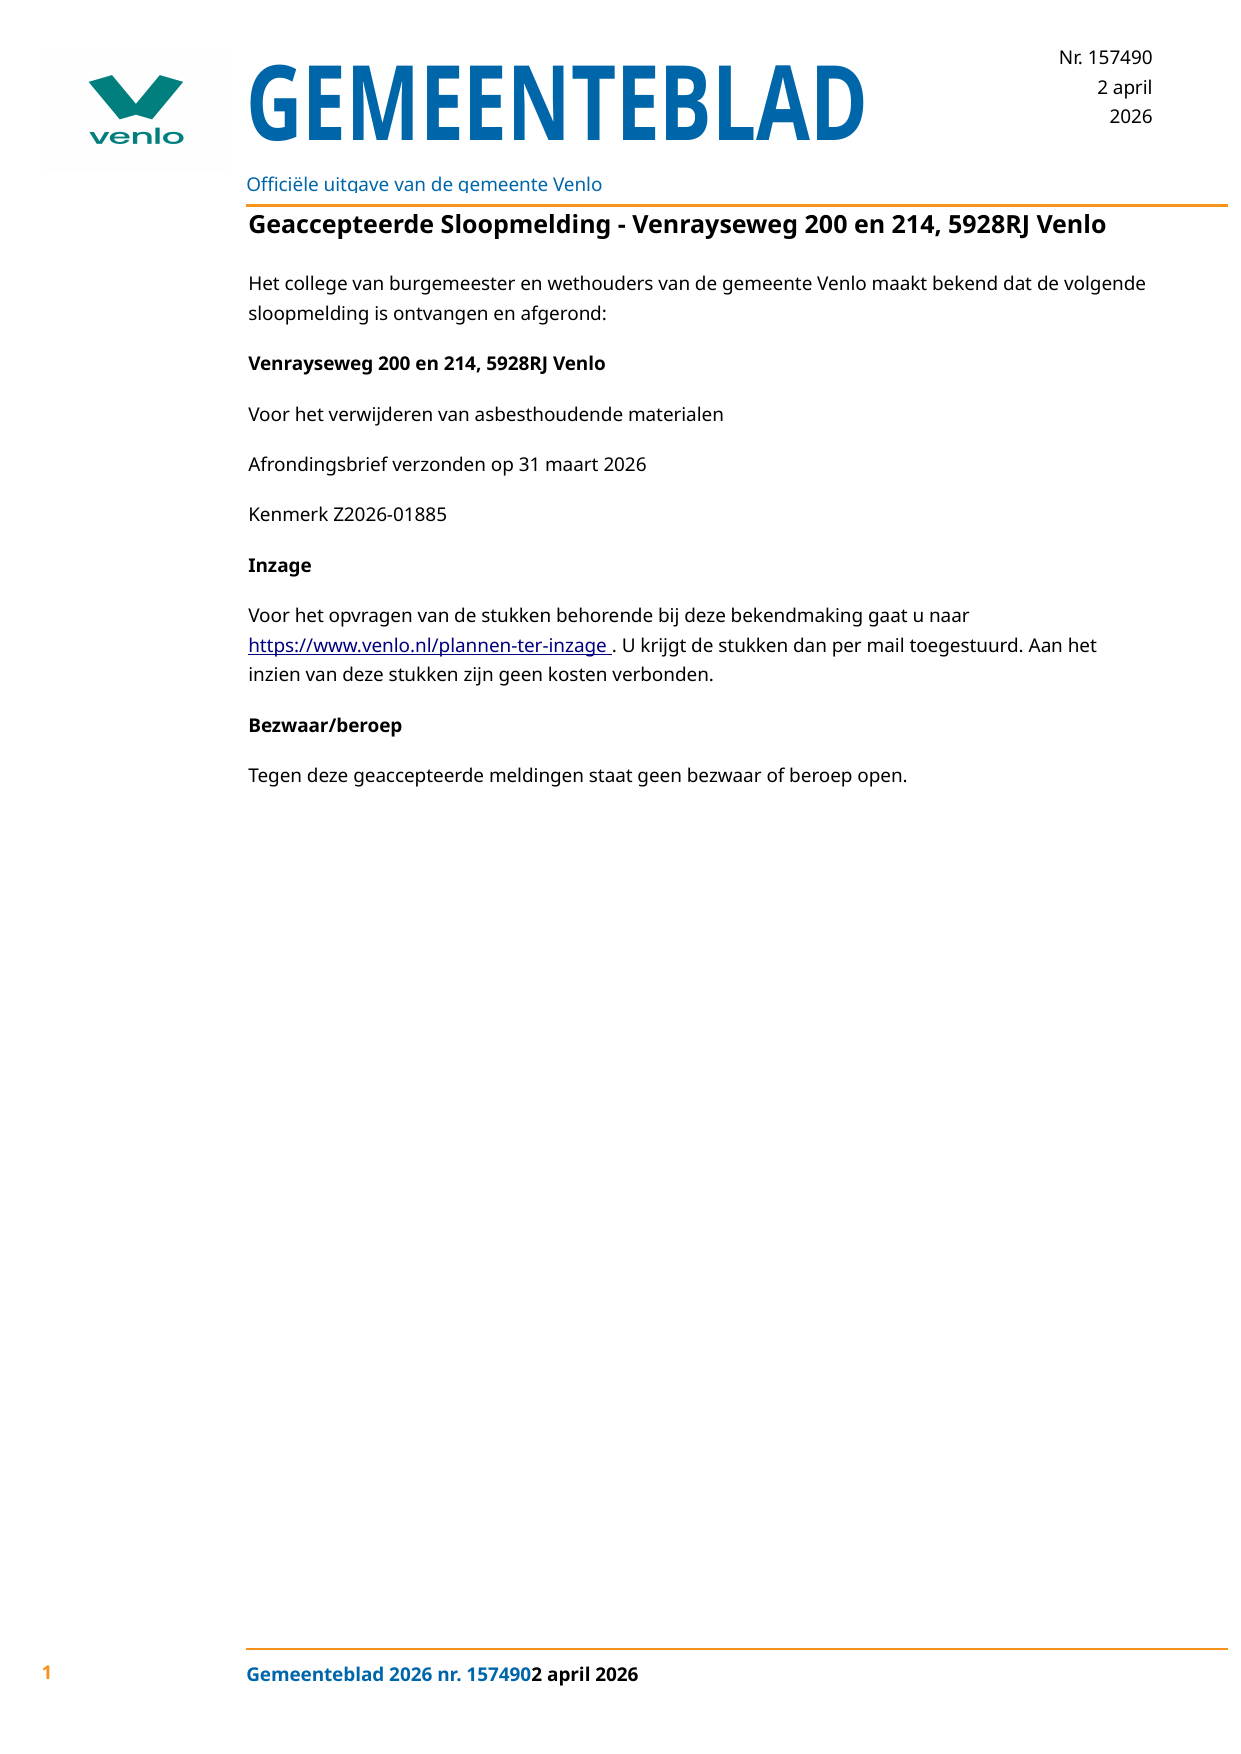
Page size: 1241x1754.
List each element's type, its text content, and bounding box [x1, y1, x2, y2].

text Voor het opvragen van de stukken behorende bij deze bekendmaking gaat u naar https://www.venlo.nl/plannen-ter-inzage . U krijgt de stukken dan per mail toegestuurd. Aan het inzien van deze stukken zijn geen kosten verbonden. [248, 602, 1152, 687]
text Kenmerk Z2026-01885 [248, 502, 1152, 527]
text Venrayseweg 200 en 214, 5928RJ Venlo [248, 350, 1152, 376]
picture [41, 47, 231, 172]
text Tegen deze geaccepteerde meldingen staat geen bezwaar of beroep open. [248, 762, 1152, 788]
text Het college van burgemeester en wethouders van de gemeente Venlo maakt bekend dat de volgende sloopmelding is ontvangen en afgerond: [248, 270, 1152, 326]
text Inzage [248, 552, 1152, 578]
text Voor het verwijderen van asbesthoudende materialen [248, 401, 1152, 426]
text Afrondingsbrief verzonden op 31 maart 2026 [248, 451, 1152, 477]
text Bezwaar/beroep [248, 712, 1152, 738]
text Geaccepteerde Sloopmelding - Venrayseweg 200 en 214, 5928RJ Venlo [248, 207, 1152, 241]
